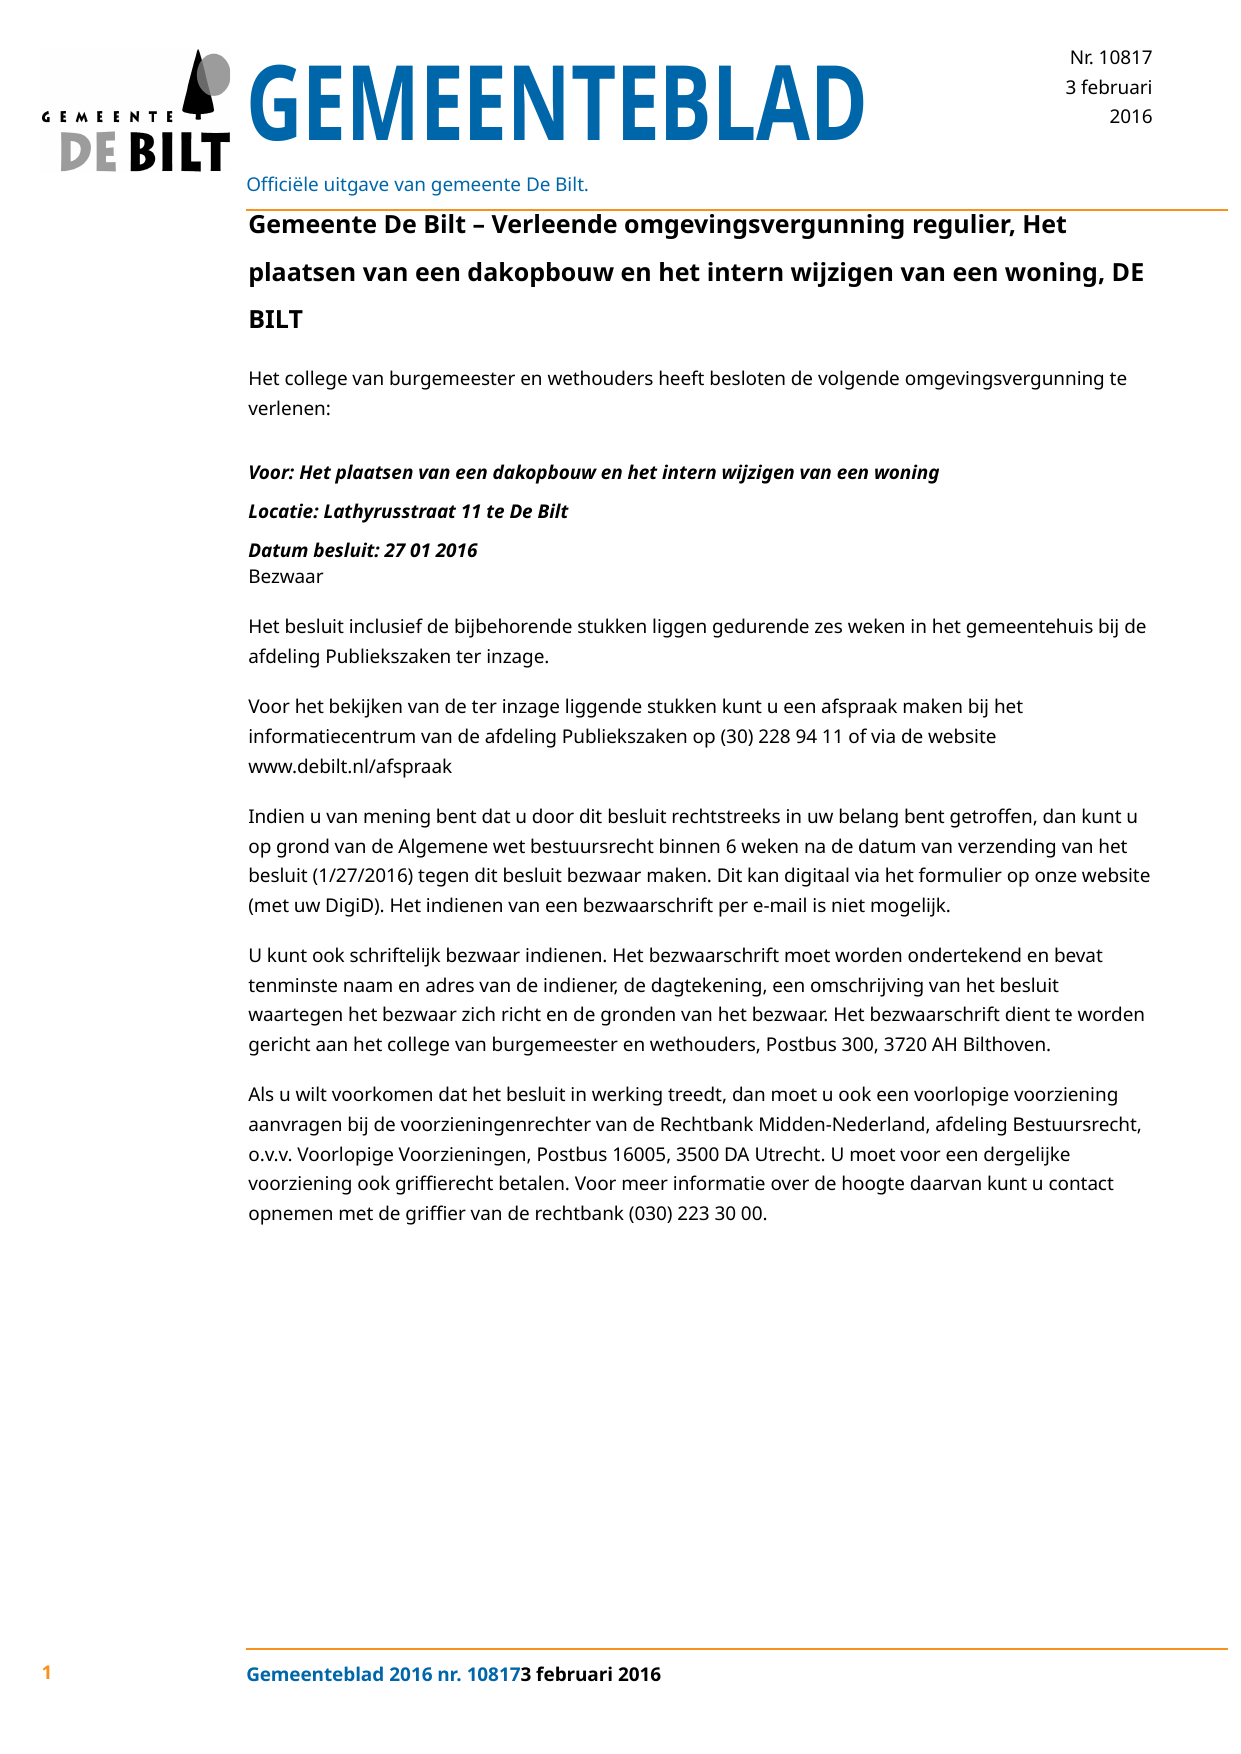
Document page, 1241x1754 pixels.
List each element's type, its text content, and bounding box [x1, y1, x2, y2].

text Voor: Het plaatsen van een dakopbouw en het intern wijzigen van een woning [248, 459, 1152, 485]
text Bezwaar [248, 563, 1152, 589]
text U kunt ook schriftelijk bezwaar indienen. Het bezwaarschrift moet worden ondertekend en bevat tenminste naam en adres van de indiener, de dagtekening, een omschrijving van het besluit waartegen het bezwaar zich richt en de gronden van het bezwaar. Het bezwaarschrift dient te worden gericht aan het college van burgemeester en wethouders, Postbus 300, 3720 AH Bilthoven. [248, 942, 1152, 1057]
text Voor het bekijken van de ter inzage liggende stukken kunt u een afspraak maken bij het informatiecentrum van de afdeling Publiekszaken op (30) 228 94 11 of via de website www.debilt.nl/afspraak [248, 694, 1152, 779]
text Het besluit inclusief de bijbehorende stukken liggen gedurende zes weken in het gemeentehuis bij de afdeling Publiekszaken ter inzage. [248, 614, 1152, 669]
text Gemeente De Bilt – Verleende omgevingsvergunning regulier, Het plaatsen van een dakopbouw en het intern wijzigen van een woning, DE BILT [248, 211, 1152, 336]
text Het college van burgemeester en wethouders heeft besloten de volgende omgevingsvergunning te verlenen: [248, 366, 1152, 421]
text Locatie: Lathyrusstraat 11 te De Bilt [248, 498, 1152, 524]
text Indien u van mening bent dat u door dit besluit rechtstreeks in uw belang bent getroffen, dan kunt u op grond van de Algemene wet bestuursrecht binnen 6 weken na de datum van verzending van het besluit (1/27/2016) tegen dit besluit bezwaar maken. Dit kan digitaal via het formulier op onze website (met uw DigiD). Het indienen van een bezwaarschrift per e-mail is niet mogelijk. [248, 803, 1152, 918]
picture [41, 47, 231, 172]
text Datum besluit: 27 01 2016 [248, 538, 1152, 563]
text Als u wilt voorkomen dat het besluit in werking treedt, dan moet u ook een voorlopige voorziening aanvragen bij de voorzieningenrechter van de Rechtbank Midden-Nederland, afdeling Bestuursrecht, o.v.v. Voorlopige Voorzieningen, Postbus 16005, 3500 DA Utrecht. U moet voor een dergelijke voorziening ook griffierecht betalen. Voor meer informatie over de hoogte daarvan kunt u contact opnemen met de griffier van de rechtbank (030) 223 30 00. [248, 1082, 1152, 1226]
